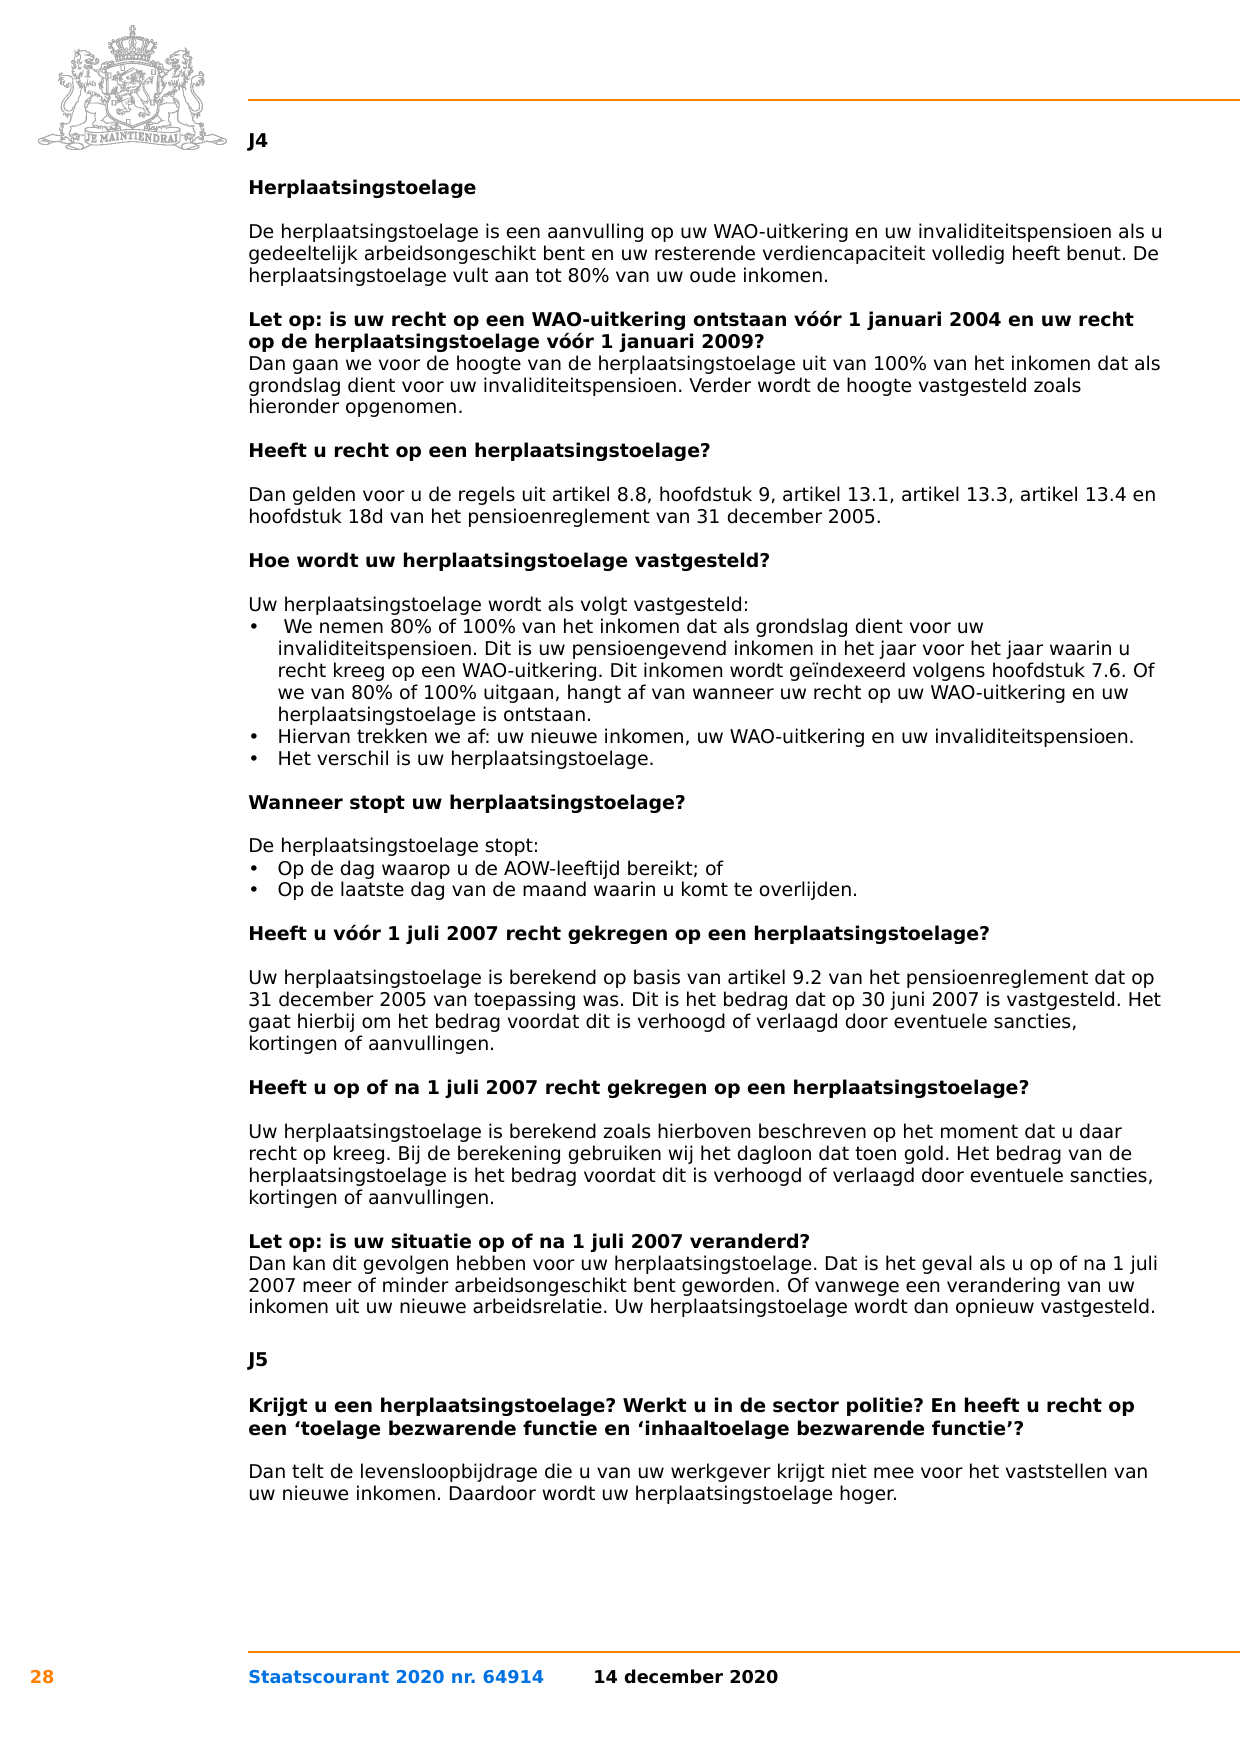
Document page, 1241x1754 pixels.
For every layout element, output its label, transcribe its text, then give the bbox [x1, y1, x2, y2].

subtitle Herplaatsingstoelage [248, 177, 1163, 199]
subtitle J5 [248, 1348, 1163, 1370]
text • Op de dag waarop u de AOW-leeftijd bereikt; of [248, 857, 1163, 879]
subtitle Wanneer stopt uw herplaatsingstoelage? [248, 792, 1163, 813]
text • We nemen 80% of 100% van het inkomen dat als grondslag dient voor uw invaliditeitspensioen. Dit is uw pensioengevend inkomen in het jaar voor het jaar waarin u recht kreeg op een WAO-uitkering. Dit inkomen wordt geïndexeerd volgens hoofdstuk 7.6. Of we van 80% of 100% uitgaan, hangt af van wanneer uw recht op uw WAO-uitkering en uw herplaatsingstoelage is ontstaan. [248, 616, 1163, 726]
text Let op: is uw recht op een WAO-uitkering ontstaan vóór 1 januari 2004 en uw recht op de herplaatsingstoelage vóór 1 januari 2009? [248, 308, 1163, 352]
text • Hiervan trekken we af: uw nieuwe inkomen, uw WAO-uitkering en uw invaliditeitspensioen. [248, 726, 1163, 748]
subtitle Hoe wordt uw herplaatsingstoelage vastgesteld? [248, 550, 1163, 572]
subtitle Heeft u vóór 1 juli 2007 recht gekregen op een herplaatsingstoelage? [248, 923, 1163, 945]
subtitle Heeft u recht op een herplaatsingstoelage? [248, 440, 1163, 462]
text Dan gaan we voor de hoogte van de herplaatsingstoelage uit van 100% van het inkomen dat als grondslag dient voor uw invaliditeitspensioen. Verder wordt de hoogte vastgesteld zoals hieronder opgenomen. [248, 352, 1163, 418]
text • Het verschil is uw herplaatsingstoelage. [248, 748, 1163, 770]
subtitle Heeft u op of na 1 juli 2007 recht gekregen op een herplaatsingstoelage? [248, 1077, 1163, 1099]
text Uw herplaatsingstoelage wordt als volgt vastgesteld: [248, 594, 1163, 616]
text De herplaatsingstoelage stopt: [248, 835, 1163, 857]
text Dan telt de levensloopbijdrage die u van uw werkgever krijgt niet mee voor het vaststellen van uw nieuwe inkomen. Daardoor wordt uw herplaatsingstoelage hoger. [248, 1461, 1163, 1505]
picture [38, 25, 227, 150]
text Dan kan dit gevolgen hebben voor uw herplaatsingstoelage. Dat is het geval als u op of na 1 juli 2007 meer of minder arbeidsongeschikt bent geworden. Of vanwege een verandering van uw inkomen uit uw nieuwe arbeidsrelatie. Uw herplaatsingstoelage wordt dan opnieuw vastgesteld. [248, 1252, 1163, 1318]
text Let op: is uw situatie op of na 1 juli 2007 veranderd? [248, 1231, 1163, 1252]
subtitle Krijgt u een herplaatsingstoelage? Werkt u in de sector politie? En heeft u recht op een ‘toelage bezwarende functie en ‘inhaaltoelage bezwarende functie’? [248, 1395, 1163, 1439]
text Uw herplaatsingstoelage is berekend op basis van artikel 9.2 van het pensioenreglement dat op 31 december 2005 van toepassing was. Dit is het bedrag dat op 30 juni 2007 is vastgesteld. Het gaat hierbij om het bedrag voordat dit is verhoogd of verlaagd door eventuele sancties, kortingen of aanvullingen. [248, 967, 1163, 1055]
subtitle J4 [248, 130, 1163, 152]
text Dan gelden voor u de regels uit artikel 8.8, hoofdstuk 9, artikel 13.1, artikel 13.3, artikel 13.4 en hoofdstuk 18d van het pensioenreglement van 31 december 2005. [248, 484, 1163, 528]
text De herplaatsingstoelage is een aanvulling op uw WAO-uitkering en uw invaliditeitspensioen als u gedeeltelijk arbeidsongeschikt bent en uw resterende verdiencapaciteit volledig heeft benut. De herplaatsingstoelage vult aan tot 80% van uw oude inkomen. [248, 221, 1163, 287]
text • Op de laatste dag van de maand waarin u komt te overlijden. [248, 879, 1163, 901]
text Uw herplaatsingstoelage is berekend zoals hierboven beschreven op het moment dat u daar recht op kreeg. Bij de berekening gebruiken wij het dagloon dat toen gold. Het bedrag van de herplaatsingstoelage is het bedrag voordat dit is verhoogd of verlaagd door eventuele sancties, kortingen of aanvullingen. [248, 1121, 1163, 1209]
